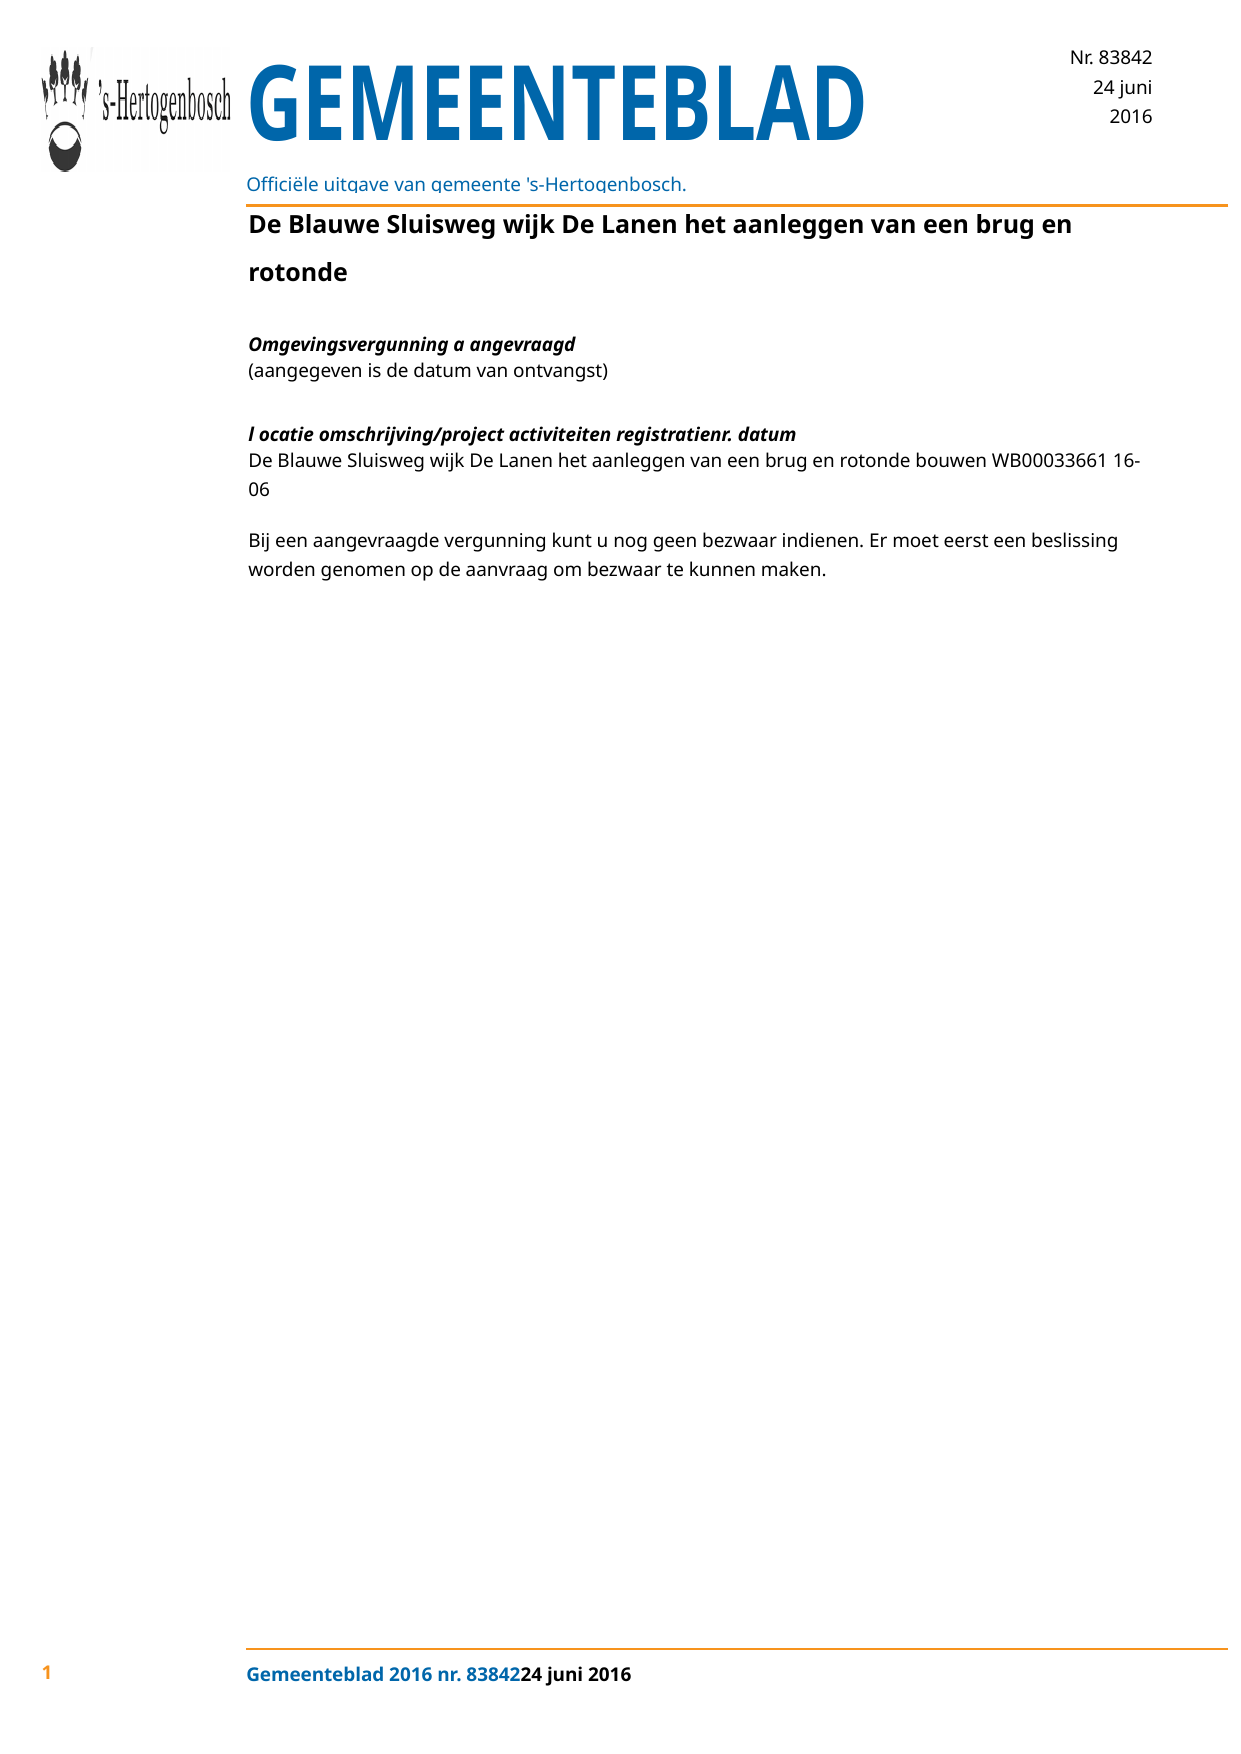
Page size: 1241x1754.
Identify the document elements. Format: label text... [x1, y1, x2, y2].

text l ocatie omschrijving/project activiteiten registratienr. datum [248, 421, 1152, 447]
picture [41, 47, 231, 172]
text De Blauwe Sluisweg wijk De Lanen het aanleggen van een brug en rotonde bouwen WB00033661 16-06 [248, 447, 1152, 502]
text Omgevingsvergunning a angevraagd [248, 331, 1152, 357]
text Bij een aangevraagde vergunning kunt u nog geen bezwaar indienen. Er moet eerst een beslissing worden genomen op de aanvraag om bezwaar te kunnen maken. [248, 527, 1152, 582]
text (aangegeven is de datum van ontvangst) [248, 357, 1152, 383]
text De Blauwe Sluisweg wijk De Lanen het aanleggen van een brug en rotonde [248, 207, 1152, 288]
